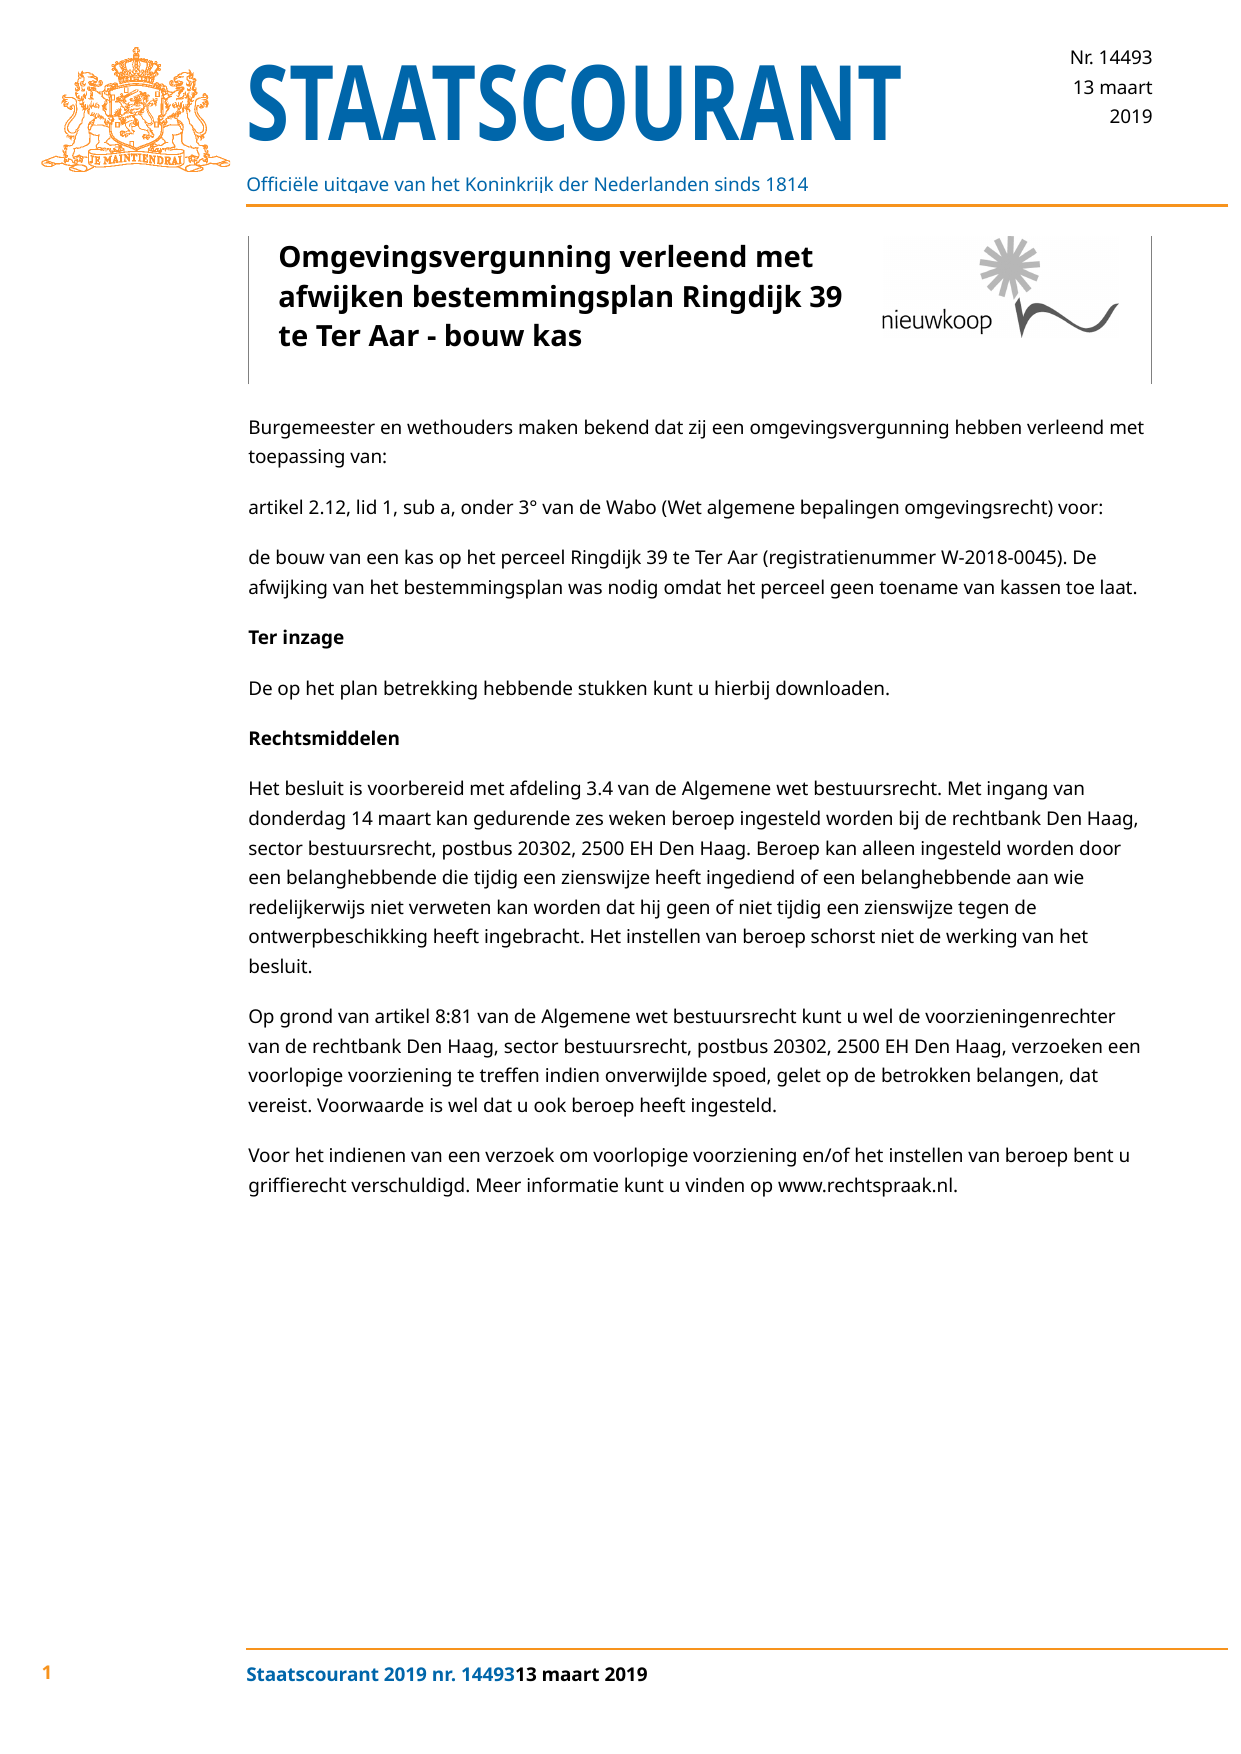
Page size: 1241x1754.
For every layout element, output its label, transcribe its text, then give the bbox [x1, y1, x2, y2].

text Het besluit is voorbereid met afdeling 3.4 van de Algemene wet bestuursrecht. Met ingang van donderdag 14 maart kan gedurende zes weken beroep ingesteld worden bij de rechtbank Den Haag, sector bestuursrecht, postbus 20302, 2500 EH Den Haag. Beroep kan alleen ingesteld worden door een belanghebbende die tijdig een zienswijze heeft ingediend of een belanghebbende aan wie redelijkerwijs niet verweten kan worden dat hij geen of niet tijdig een zienswijze tegen de ontwerpbeschikking heeft ingebracht. Het instellen van beroep schorst niet de werking van het besluit. [248, 776, 1152, 979]
picture [41, 47, 231, 172]
table_header Omgevingsvergunning verleend met afwijken bestemmingsplan Ringdijk 39 te Ter Aar - bouw kas [249, 236, 850, 384]
text Burgemeester en wethouders maken bekend dat zij een omgevingsvergunning hebben verleend met toepassing van: [248, 414, 1152, 469]
text Voor het indienen van een verzoek om voorlopige voorziening en/of het instellen van beroep bent u griffierecht verschuldigd. Meer informatie kunt u vinden op www.rechtspraak.nl. [248, 1143, 1152, 1198]
text artikel 2.12, lid 1, sub a, onder 3° van de Wabo (Wet algemene bepalingen omgevingsrecht) voor: [248, 494, 1152, 520]
text Ter inzage [248, 624, 1152, 650]
picture [882, 236, 1119, 338]
text De op het plan betrekking hebbende stukken kunt u hierbij downloaden. [248, 675, 1152, 701]
table_header [850, 236, 1151, 384]
text Rechtsmiddelen [248, 725, 1152, 751]
text de bouw van een kas op het perceel Ringdijk 39 te Ter Aar (registratienummer W-2018-0045). De afwijking van het bestemmingsplan was nodig omdat het perceel geen toename van kassen toe laat. [248, 544, 1152, 600]
text Op grond van artikel 8:81 van de Algemene wet bestuursrecht kunt u wel de voorzieningenrechter van de rechtbank Den Haag, sector bestuursrecht, postbus 20302, 2500 EH Den Haag, verzoeken een voorlopige voorziening te treffen indien onverwijlde spoed, gelet op de betrokken belangen, dat vereist. Voorwaarde is wel dat u ook beroep heeft ingesteld. [248, 1003, 1152, 1118]
